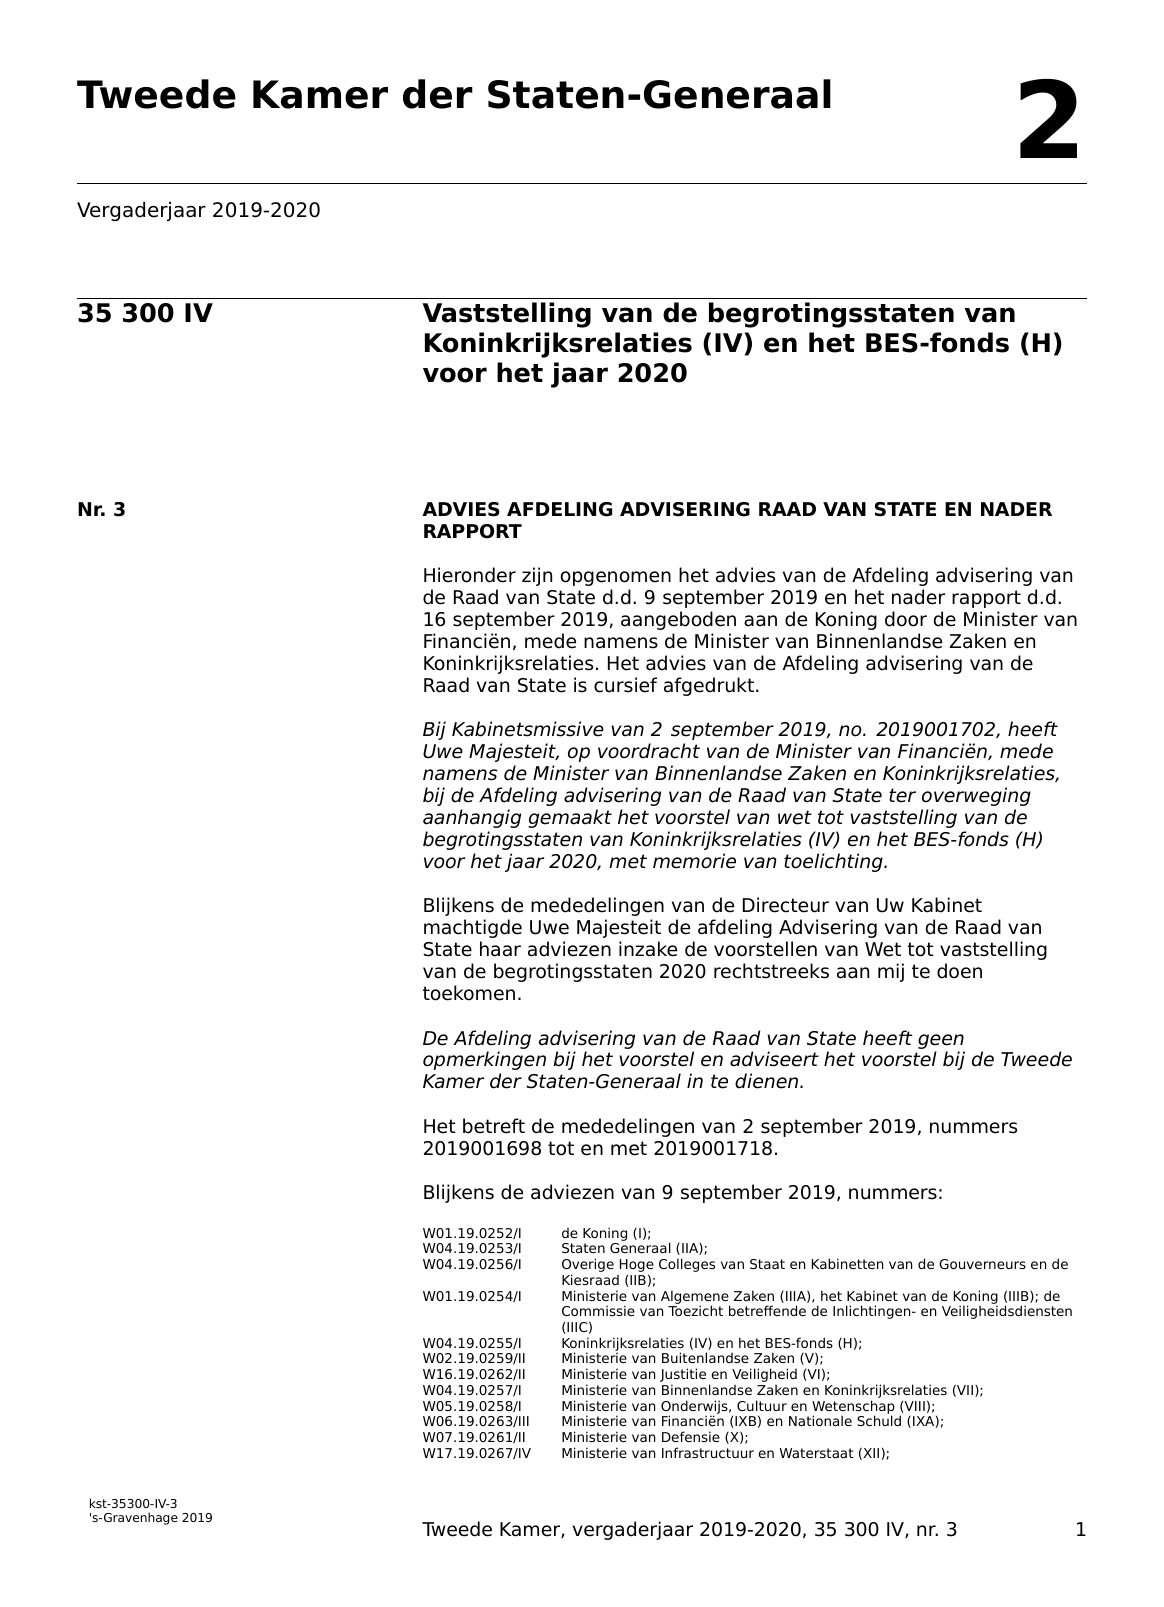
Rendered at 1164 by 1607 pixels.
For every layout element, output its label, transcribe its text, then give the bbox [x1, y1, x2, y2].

table_header Tweede Kamer der Staten-Generaal [77, 59, 886, 183]
table_cell Koninkrijksrelaties (IV) en het BES-fonds (H); [555, 1336, 1087, 1351]
text kst-35300-IV-3 [88, 1497, 323, 1511]
table_header W01.19.0252/I [422, 1226, 555, 1241]
table_cell Ministerie van Buitenlandse Zaken (V); [555, 1351, 1087, 1367]
table_cell Staten Generaal (IIA); [555, 1241, 1087, 1257]
table_cell W16.19.0262/II [422, 1367, 555, 1383]
text Blijkens de mededelingen van de Directeur van Uw Kabinet machtigde Uwe Majesteit de afdeling Advisering van de Raad van State haar adviezen inzake de voorstellen van Wet tot vaststelling van de begrotingsstaten 2020 rechtstreeks aan mij te doen toekomen. [422, 895, 1087, 1005]
table_cell W04.19.0256/I [422, 1257, 555, 1288]
table_header 2 [886, 59, 1087, 183]
table_cell W02.19.0259/II [422, 1351, 555, 1367]
text Het betreft de mededelingen van 2 september 2019, nummers 2019001698 tot en met 2019001718. [422, 1116, 1087, 1159]
table_cell W05.19.0258/I [422, 1399, 555, 1414]
text Blijkens de adviezen van 9 september 2019, nummers: [422, 1182, 1087, 1204]
text Hieronder zijn opgenomen het advies van de Afdeling advisering van de Raad van State d.d. 9 september 2019 en het nader rapport d.d. 16 september 2019, aangeboden aan de Koning door de Minister van Financiën, mede namens de Minister van Binnenlandse Zaken en Koninkrijksrelaties. Het advies van de Afdeling advisering van de Raad van State is cursief afgedrukt. [422, 565, 1087, 697]
table_cell Ministerie van Infrastructuur en Waterstaat (XII); [555, 1446, 1087, 1461]
text Bij Kabinetsmissive van 2 september 2019, no. 2019001702, heeft Uwe Majesteit, op voordracht van de Minister van Financiën, mede namens de Minister van Binnenlandse Zaken en Koninkrijksrelaties, bij de Afdeling advisering van de Raad van State ter overweging aanhangig gemaakt het voorstel van wet tot vaststelling van de begrotingsstaten van Koninkrijksrelaties (IV) en het BES-fonds (H) voor het jaar 2020, met memorie van toelichting. [422, 719, 1087, 873]
table_cell Overige Hoge Colleges van Staat en Kabinetten van de Gouverneurs en de Kiesraad (IIB); [555, 1257, 1087, 1288]
table_cell W07.19.0261/II [422, 1430, 555, 1446]
text 's-Gravenhage 2019 [88, 1511, 323, 1525]
table_cell W01.19.0254/I [422, 1289, 555, 1336]
table_cell Ministerie van Justitie en Veiligheid (VI); [555, 1367, 1087, 1383]
table_cell W04.19.0253/I [422, 1241, 555, 1257]
table_cell Ministerie van Onderwijs, Cultuur en Wetenschap (VIII); [555, 1399, 1087, 1414]
subtitle Nr. 3 ADVIES AFDELING ADVISERING RAAD VAN STATE EN NADER RAPPORT [77, 499, 1087, 543]
table_cell W04.19.0255/I [422, 1336, 555, 1351]
table_cell Ministerie van Binnenlandse Zaken en Koninkrijksrelaties (VII); [555, 1383, 1087, 1398]
table_cell Ministerie van Defensie (X); [555, 1430, 1087, 1446]
table_cell Ministerie van Financiën (IXB) en Nationale Schuld (IXA); [555, 1414, 1087, 1430]
table_cell W17.19.0267/IV [422, 1446, 555, 1461]
table_cell W04.19.0257/I [422, 1383, 555, 1398]
table_cell Ministerie van Algemene Zaken (IIIA), het Kabinet van de Koning (IIIB); de Commissie van Toezicht betreffende de Inlichtingen- en Veiligheidsdiensten (IIIC) [555, 1289, 1087, 1336]
table_cell Vergaderjaar 2019-2020 [77, 184, 1087, 298]
text De Afdeling advisering van de Raad van State heeft geen opmerkingen bij het voorstel en adviseert het voorstel bij de Tweede Kamer der Staten-Generaal in te dienen. [422, 1027, 1087, 1093]
table_cell W06.19.0263/III [422, 1414, 555, 1430]
subtitle 35 300 IV Vaststelling van de begrotingsstaten van Koninkrijksrelaties (IV) en het BES-fonds (H) voor het jaar 2020 [77, 299, 1087, 388]
table_header de Koning (I); [555, 1226, 1087, 1241]
